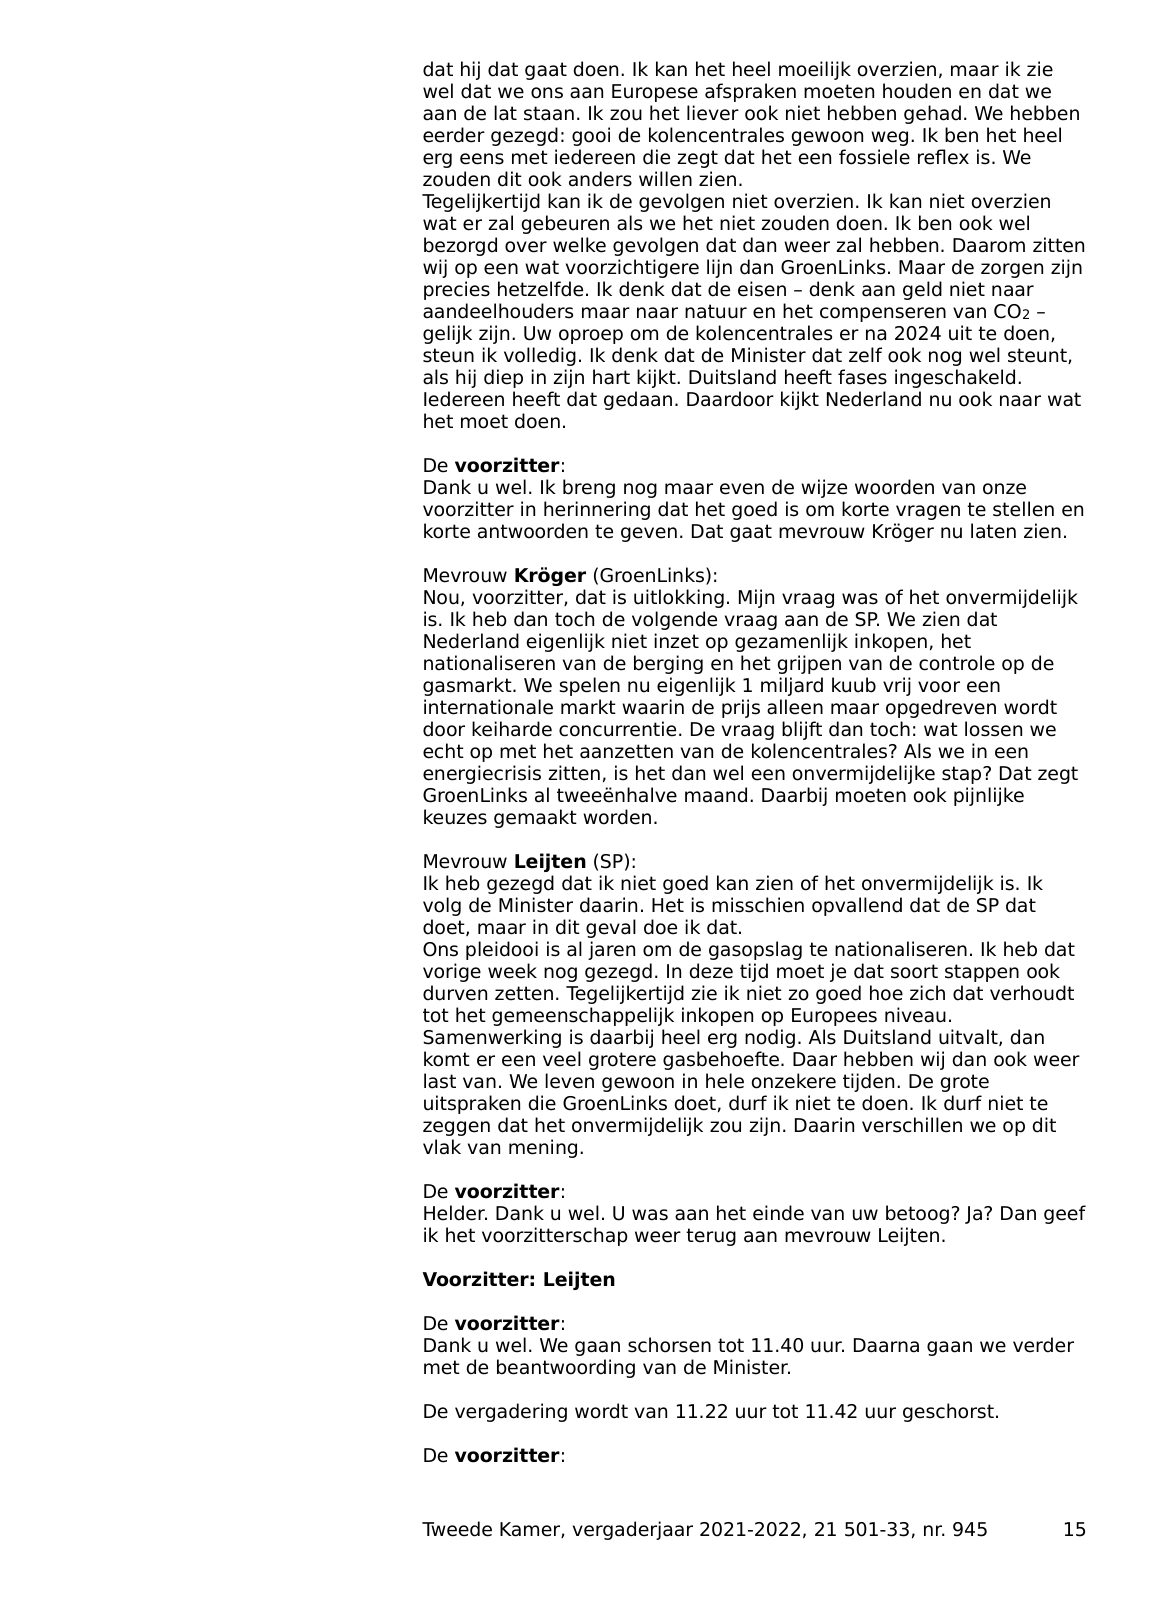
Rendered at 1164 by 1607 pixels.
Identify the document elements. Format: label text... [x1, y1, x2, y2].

text Mevrouw Leijten (SP): [422, 851, 1087, 873]
text De voorzitter: [422, 1313, 1087, 1335]
text De voorzitter: [422, 1445, 1087, 1467]
text dat hij dat gaat doen. Ik kan het heel moeilijk overzien, maar ik zie wel dat we ons aan Europese afspraken moeten houden en dat we aan de lat staan. Ik zou het liever ook niet hebben gehad. We hebben eerder gezegd: gooi de kolencentrales gewoon weg. Ik ben het heel erg eens met iedereen die zegt dat het een fossiele reflex is. We zouden dit ook anders willen zien. [422, 59, 1087, 191]
text Mevrouw Kröger (GroenLinks): [422, 565, 1087, 587]
text Ik heb gezegd dat ik niet goed kan zien of het onvermijdelijk is. Ik volg de Minister daarin. Het is misschien opvallend dat de SP dat doet, maar in dit geval doe ik dat. [422, 873, 1087, 939]
subtitle Voorzitter: Leijten [422, 1269, 1087, 1291]
text Tegelijkertijd kan ik de gevolgen niet overzien. Ik kan niet overzien wat er zal gebeuren als we het niet zouden doen. Ik ben ook wel bezorgd over welke gevolgen dat dan weer zal hebben. Daarom zitten wij op een wat voorzichtigere lijn dan GroenLinks. Maar de zorgen zijn precies hetzelfde. Ik denk dat de eisen – denk aan geld niet naar aandeelhouders maar naar natuur en het compenseren van CO2 – gelijk zijn. Uw oproep om de kolencentrales er na 2024 uit te doen, steun ik volledig. Ik denk dat de Minister dat zelf ook nog wel steunt, als hij diep in zijn hart kijkt. Duitsland heeft fases ingeschakeld. Iedereen heeft dat gedaan. Daardoor kijkt Nederland nu ook naar wat het moet doen. [422, 191, 1087, 433]
text Nou, voorzitter, dat is uitlokking. Mijn vraag was of het onvermijdelijk is. Ik heb dan toch de volgende vraag aan de SP. We zien dat Nederland eigenlijk niet inzet op gezamenlijk inkopen, het nationaliseren van de berging en het grijpen van de controle op de gasmarkt. We spelen nu eigenlijk 1 miljard kuub vrij voor een internationale markt waarin de prijs alleen maar opgedreven wordt door keiharde concurrentie. De vraag blijft dan toch: wat lossen we echt op met het aanzetten van de kolencentrales? Als we in een energiecrisis zitten, is het dan wel een onvermijdelijke stap? Dat zegt GroenLinks al tweeënhalve maand. Daarbij moeten ook pijnlijke keuzes gemaakt worden. [422, 587, 1087, 829]
text Ons pleidooi is al jaren om de gasopslag te nationaliseren. Ik heb dat vorige week nog gezegd. In deze tijd moet je dat soort stappen ook durven zetten. Tegelijkertijd zie ik niet zo goed hoe zich dat verhoudt tot het gemeenschappelijk inkopen op Europees niveau. Samenwerking is daarbij heel erg nodig. Als Duitsland uitvalt, dan komt er een veel grotere gasbehoefte. Daar hebben wij dan ook weer last van. We leven gewoon in hele onzekere tijden. De grote uitspraken die GroenLinks doet, durf ik niet te doen. Ik durf niet te zeggen dat het onvermijdelijk zou zijn. Daarin verschillen we op dit vlak van mening. [422, 939, 1087, 1159]
text Dank u wel. We gaan schorsen tot 11.40 uur. Daarna gaan we verder met de beantwoording van de Minister. [422, 1335, 1087, 1379]
text Dank u wel. Ik breng nog maar even de wijze woorden van onze voorzitter in herinnering dat het goed is om korte vragen te stellen en korte antwoorden te geven. Dat gaat mevrouw Kröger nu laten zien. [422, 477, 1087, 543]
text De vergadering wordt van 11.22 uur tot 11.42 uur geschorst. [422, 1401, 1087, 1423]
text Helder. Dank u wel. U was aan het einde van uw betoog? Ja? Dan geef ik het voorzitterschap weer terug aan mevrouw Leijten. [422, 1203, 1087, 1247]
text De voorzitter: [422, 455, 1087, 477]
text De voorzitter: [422, 1181, 1087, 1203]
